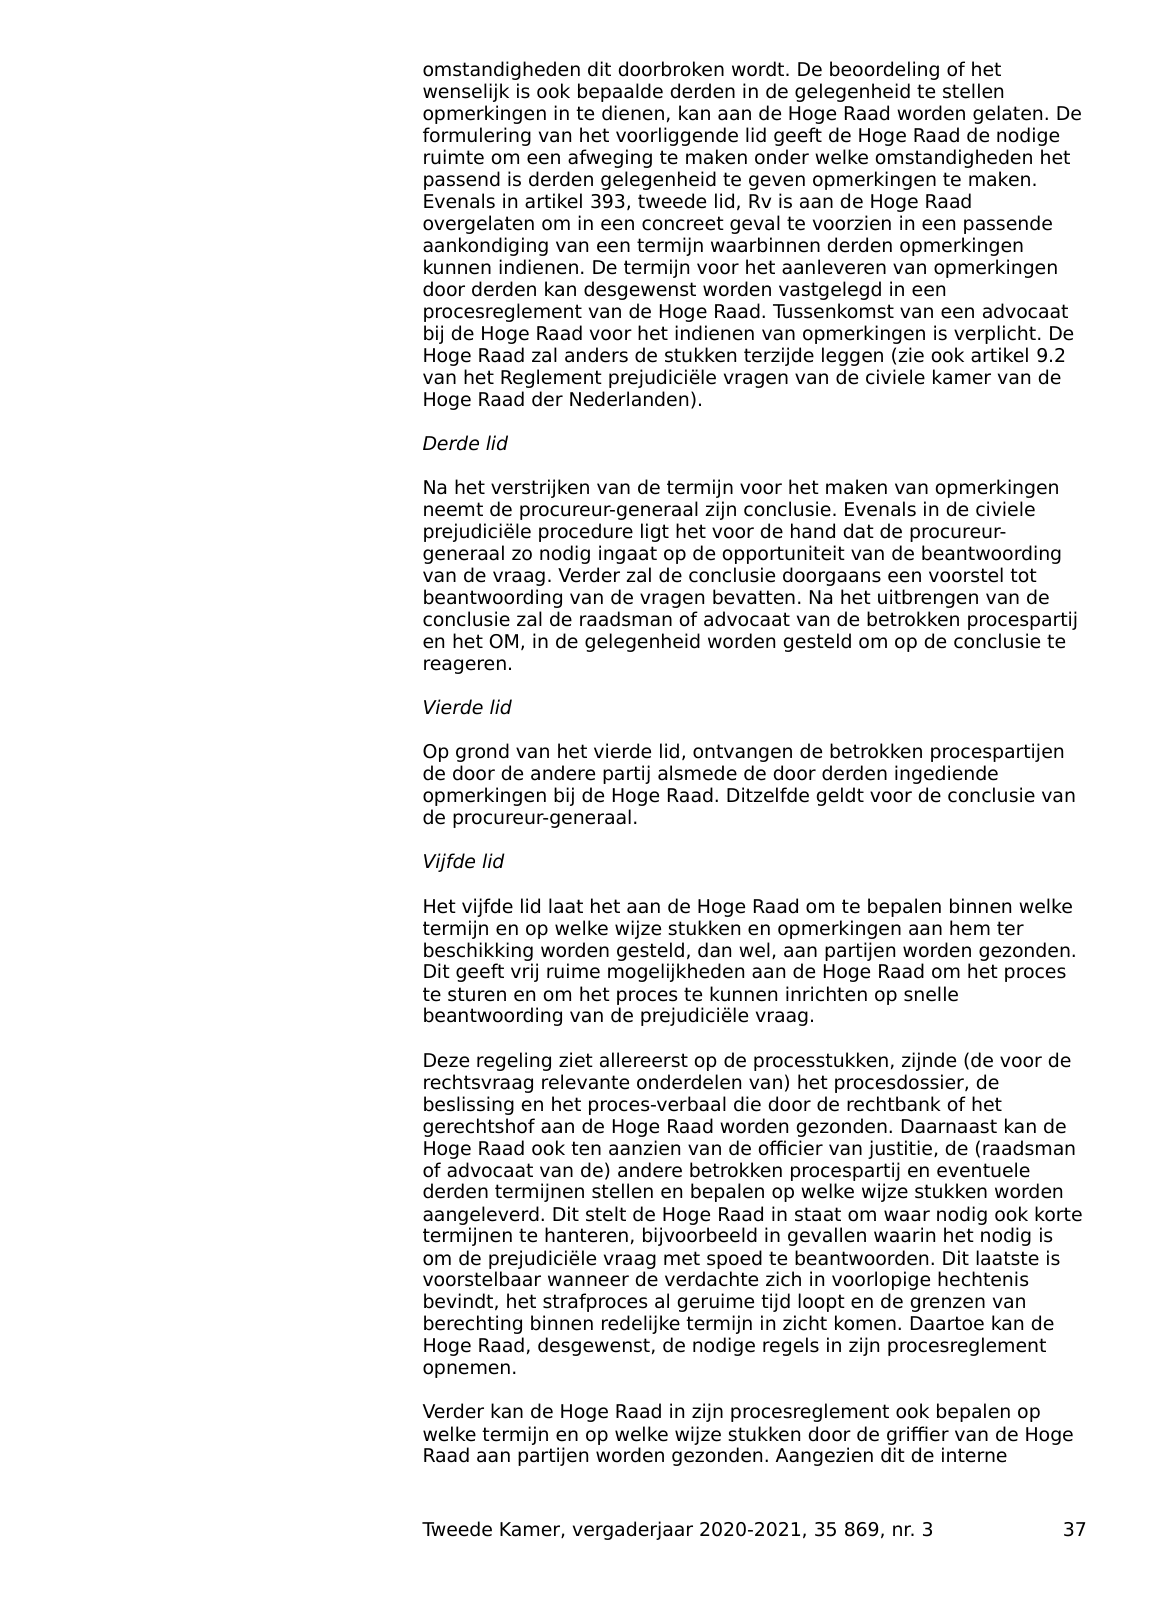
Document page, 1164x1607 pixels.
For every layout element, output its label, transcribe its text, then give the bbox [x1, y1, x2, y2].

subtitle Vierde lid [422, 697, 1087, 719]
text Na het verstrijken van de termijn voor het maken van opmerkingen neemt de procureur-generaal zijn conclusie. Evenals in de civiele prejudiciële procedure ligt het voor de hand dat de procureur- generaal zo nodig ingaat op de opportuniteit van de beantwoording van de vraag. Verder zal de conclusie doorgaans een voorstel tot beantwoording van de vragen bevatten. Na het uitbrengen van de conclusie zal de raadsman of advocaat van de betrokken procespartij en het OM, in de gelegenheid worden gesteld om op de conclusie te reageren. [422, 477, 1087, 675]
text Deze regeling ziet allereerst op de processtukken, zijnde (de voor de rechtsvraag relevante onderdelen van) het procesdossier, de beslissing en het proces-verbaal die door de rechtbank of het gerechtshof aan de Hoge Raad worden gezonden. Daarnaast kan de Hoge Raad ook ten aanzien van de officier van justitie, de (raadsman of advocaat van de) andere betrokken procespartij en eventuele derden termijnen stellen en bepalen op welke wijze stukken worden aangeleverd. Dit stelt de Hoge Raad in staat om waar nodig ook korte termijnen te hanteren, bijvoorbeeld in gevallen waarin het nodig is om de prejudiciële vraag met spoed te beantwoorden. Dit laatste is voorstelbaar wanneer de verdachte zich in voorlopige hechtenis bevindt, het strafproces al geruime tijd loopt en de grenzen van berechting binnen redelijke termijn in zicht komen. Daartoe kan de Hoge Raad, desgewenst, de nodige regels in zijn procesreglement opnemen. [422, 1049, 1087, 1379]
text Het vijfde lid laat het aan de Hoge Raad om te bepalen binnen welke termijn en op welke wijze stukken en opmerkingen aan hem ter beschikking worden gesteld, dan wel, aan partijen worden gezonden. Dit geeft vrij ruime mogelijkheden aan de Hoge Raad om het proces te sturen en om het proces te kunnen inrichten op snelle beantwoording van de prejudiciële vraag. [422, 896, 1087, 1027]
text omstandigheden dit doorbroken wordt. De beoordeling of het wenselijk is ook bepaalde derden in de gelegenheid te stellen opmerkingen in te dienen, kan aan de Hoge Raad worden gelaten. De formulering van het voorliggende lid geeft de Hoge Raad de nodige ruimte om een afweging te maken onder welke omstandigheden het passend is derden gelegenheid te geven opmerkingen te maken. Evenals in artikel 393, tweede lid, Rv is aan de Hoge Raad overgelaten om in een concreet geval te voorzien in een passende aankondiging van een termijn waarbinnen derden opmerkingen kunnen indienen. De termijn voor het aanleveren van opmerkingen door derden kan desgewenst worden vastgelegd in een procesreglement van de Hoge Raad. Tussenkomst van een advocaat bij de Hoge Raad voor het indienen van opmerkingen is verplicht. De Hoge Raad zal anders de stukken terzijde leggen (zie ook artikel 9.2 van het Reglement prejudiciële vragen van de civiele kamer van de Hoge Raad der Nederlanden). [422, 59, 1087, 411]
text Verder kan de Hoge Raad in zijn procesreglement ook bepalen op welke termijn en op welke wijze stukken door de griffier van de Hoge Raad aan partijen worden gezonden. Aangezien dit de interne [422, 1401, 1087, 1467]
subtitle Derde lid [422, 433, 1087, 455]
text Op grond van het vierde lid, ontvangen de betrokken procespartijen de door de andere partij alsmede de door derden ingediende opmerkingen bij de Hoge Raad. Ditzelfde geldt voor de conclusie van de procureur-generaal. [422, 741, 1087, 829]
subtitle Vijfde lid [422, 851, 1087, 873]
